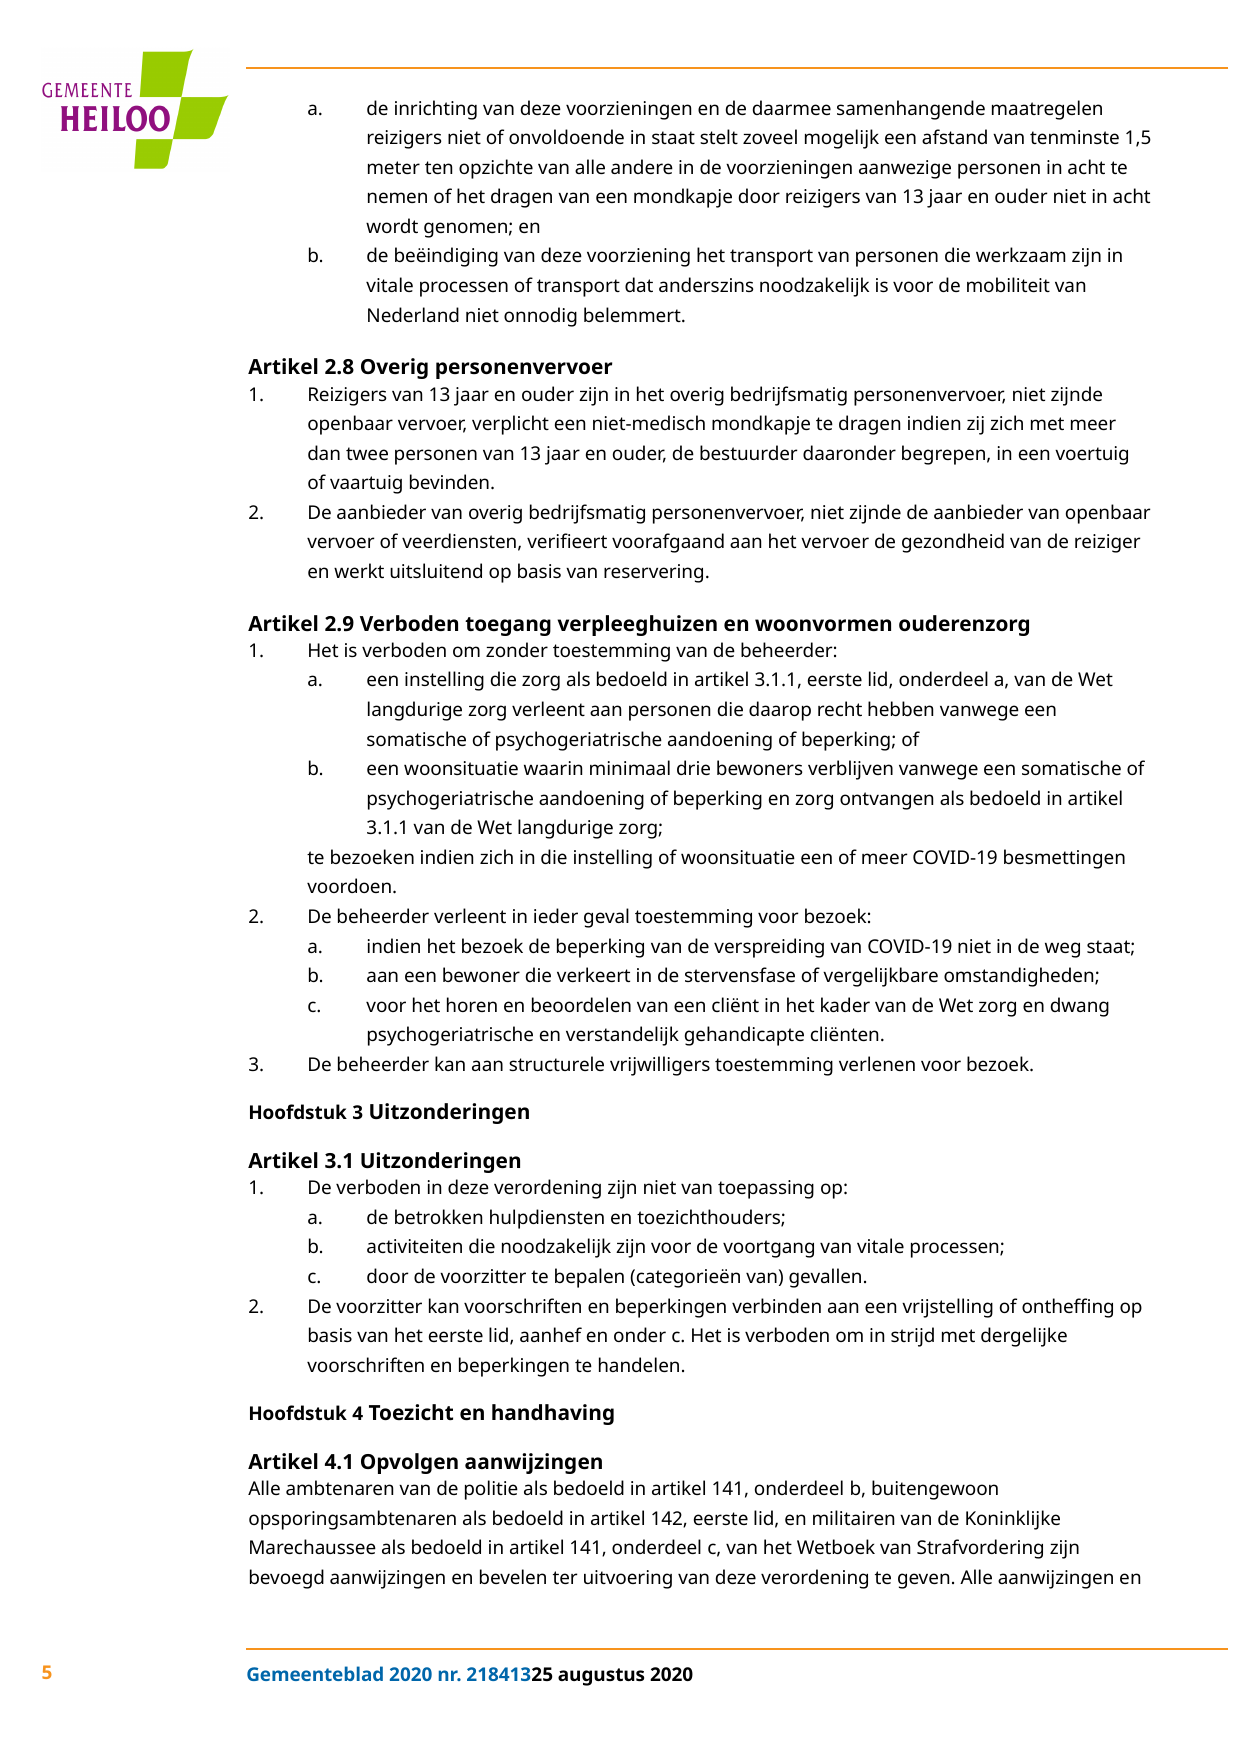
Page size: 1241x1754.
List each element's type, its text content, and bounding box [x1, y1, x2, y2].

list De beheerder kan aan structurele vrijwilligers toestemming verlenen voor bezoek. [248, 1051, 1152, 1077]
list voor het horen en beoordelen van een cliënt in het kader van de Wet zorg en dwang psychogeriatrische en verstandelijk gehandicapte cliënten. [307, 992, 1152, 1047]
list indien het bezoek de beperking van de verspreiding van COVID-19 niet in de weg staat; [307, 933, 1152, 959]
list de inrichting van deze voorzieningen en de daarmee samenhangende maatregelen reizigers niet of onvoldoende in staat stelt zoveel mogelijk een afstand van tenminste 1,5 meter ten opzichte van alle andere in de voorzieningen aanwezige personen in acht te nemen of het dragen van een mondkapje door reizigers van 13 jaar en ouder niet in acht wordt genomen; en [307, 95, 1152, 239]
list Het is verboden om zonder toestemming van de beheerder: [248, 637, 1152, 663]
picture [41, 47, 231, 172]
text Hoofdstuk 4 Toezicht en handhaving [248, 1398, 1152, 1426]
text Hoofdstuk 3 Uitzonderingen [248, 1097, 1152, 1125]
list de beëindiging van deze voorziening het transport van personen die werkzaam zijn in vitale processen of transport dat anderszins noodzakelijk is voor de mobiliteit van Nederland niet onnodig belemmert. [307, 243, 1152, 328]
list te bezoeken indien zich in die instelling of woonsituatie een of meer COVID-19 besmettingen voordoen. [248, 844, 1152, 899]
text Artikel 3.1 Uitzonderingen [248, 1146, 1152, 1174]
text Artikel 2.8 Overig personenvervoer [248, 352, 1152, 381]
list aan een bewoner die verkeert in de stervensfase of vergelijkbare omstandigheden; [307, 962, 1152, 988]
list een instelling die zorg als bedoeld in artikel 3.1.1, eerste lid, onderdeel a, van de Wet langdurige zorg verleent aan personen die daarop recht hebben vanwege een somatische of psychogeriatrische aandoening of beperking; of [307, 667, 1152, 752]
list de betrokken hulpdiensten en toezichthouders; [307, 1204, 1152, 1230]
list De aanbieder van overig bedrijfsmatig personenvervoer, niet zijnde de aanbieder van openbaar vervoer of veerdiensten, verifieert voorafgaand aan het vervoer de gezondheid van de reiziger en werkt uitsluitend op basis van reservering. [248, 499, 1152, 584]
text Artikel 4.1 Opvolgen aanwijzingen [248, 1447, 1152, 1475]
list door de voorzitter te bepalen (categorieën van) gevallen. [307, 1263, 1152, 1289]
text Alle ambtenaren van de politie als bedoeld in artikel 141, onderdeel b, buitengewoon opsporingsambtenaren als bedoeld in artikel 142, eerste lid, en militairen van de Koninklijke Marechaussee als bedoeld in artikel 141, onderdeel c, van het Wetboek van Strafvordering zijn bevoegd aanwijzingen en bevelen ter uitvoering van deze verordening te geven. Alle aanwijzingen en [248, 1475, 1152, 1590]
text Artikel 2.9 Verboden toegang verpleeghuizen en woonvormen ouderenzorg [248, 609, 1152, 637]
list De beheerder verleent in ieder geval toestemming voor bezoek: [248, 903, 1152, 929]
list Reizigers van 13 jaar en ouder zijn in het overig bedrijfsmatig personenvervoer, niet zijnde openbaar vervoer, verplicht een niet-medisch mondkapje te dragen indien zij zich met meer dan twee personen van 13 jaar en ouder, de bestuurder daaronder begrepen, in een voertuig of vaartuig bevinden. [248, 381, 1152, 495]
list activiteiten die noodzakelijk zijn voor de voortgang van vitale processen; [307, 1234, 1152, 1259]
list De verboden in deze verordening zijn niet van toepassing op: [248, 1174, 1152, 1200]
list een woonsituatie waarin minimaal drie bewoners verblijven vanwege een somatische of psychogeriatrische aandoening of beperking en zorg ontvangen als bedoeld in artikel 3.1.1 van de Wet langdurige zorg; [307, 755, 1152, 840]
list De voorzitter kan voorschriften en beperkingen verbinden aan een vrijstelling of ontheffing op basis van het eerste lid, aanhef en onder c. Het is verboden om in strijd met dergelijke voorschriften en beperkingen te handelen. [248, 1293, 1152, 1378]
